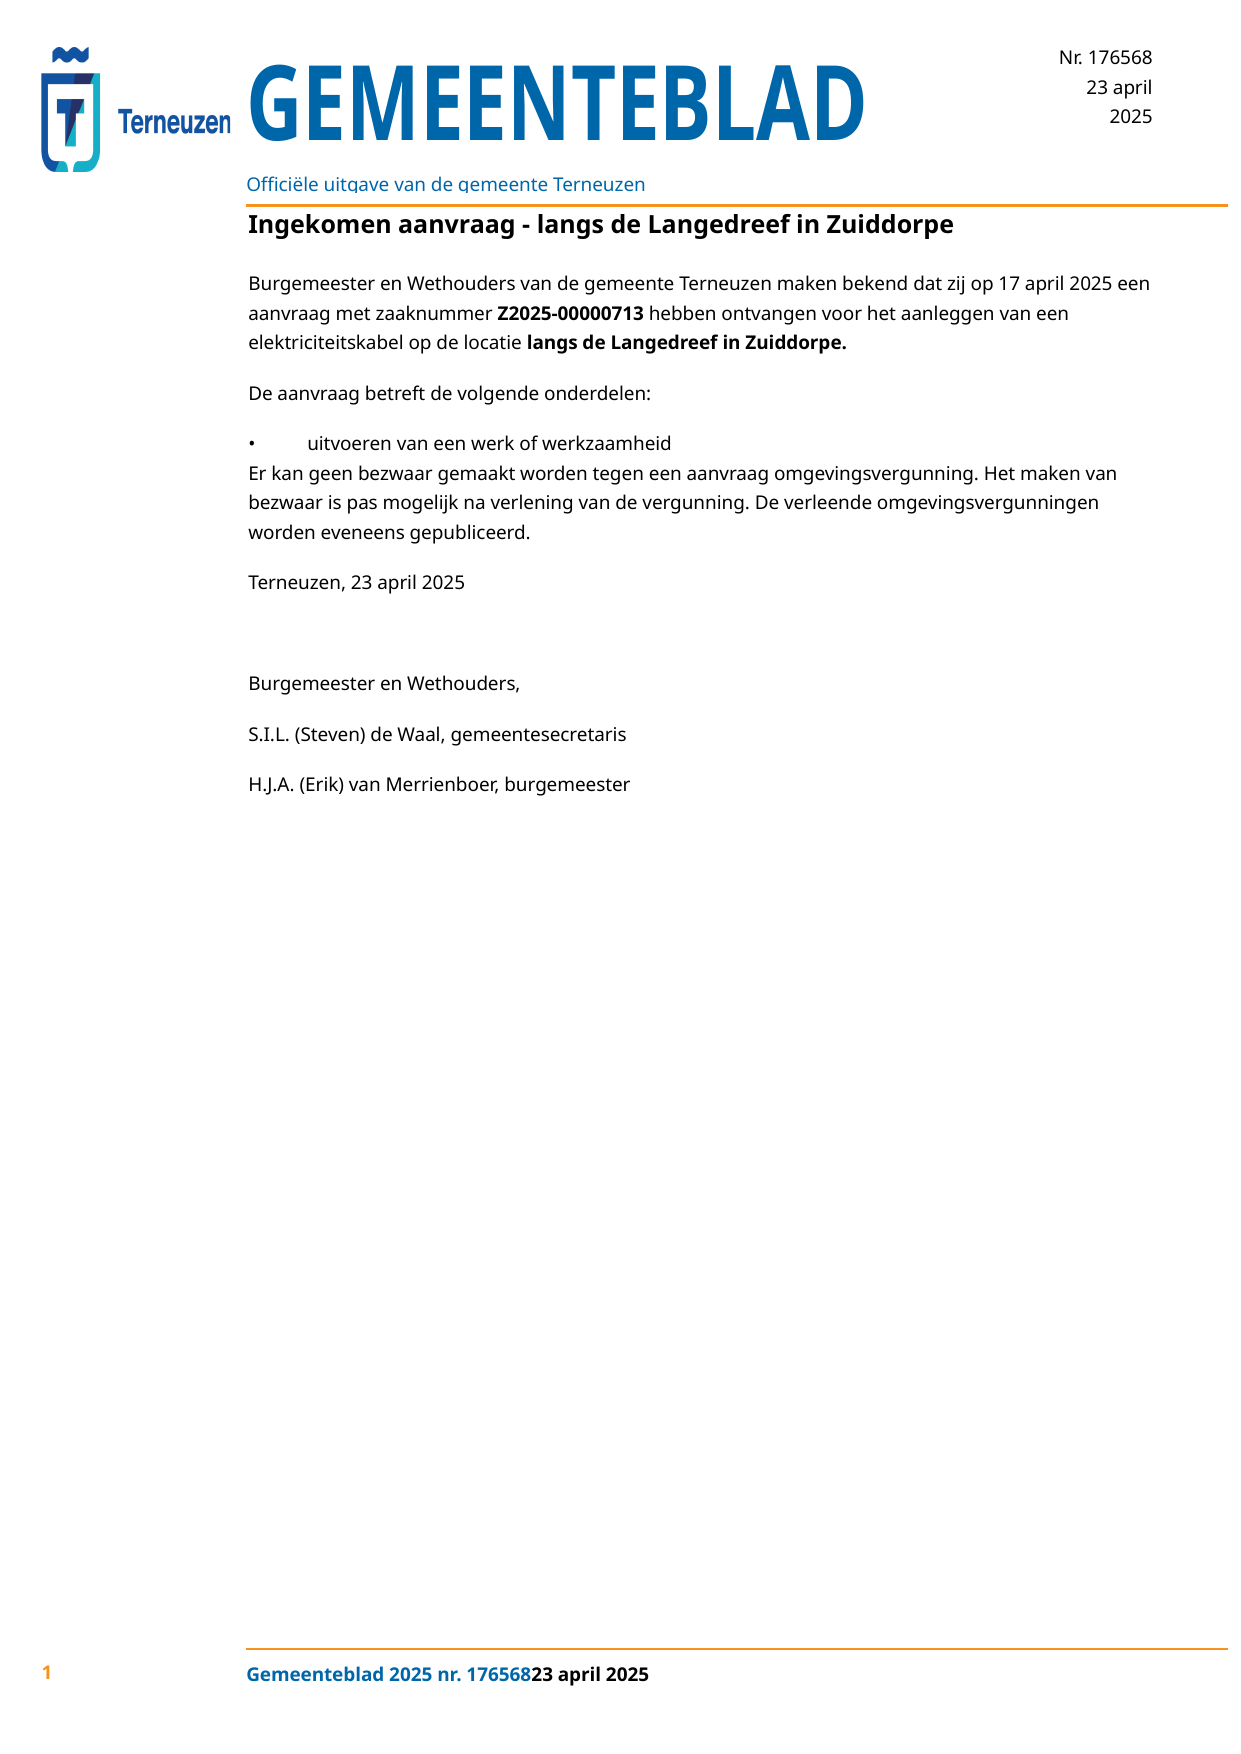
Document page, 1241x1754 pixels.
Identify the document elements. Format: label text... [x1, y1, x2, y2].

text Burgemeester en Wethouders van de gemeente Terneuzen maken bekend dat zij op 17 april 2025 een aanvraag met zaaknummer Z2025-00000713 hebben ontvangen voor het aanleggen van een elektriciteitskabel op de locatie langs de Langedreef in Zuiddorpe. [248, 270, 1152, 355]
text Er kan geen bezwaar gemaakt worden tegen een aanvraag omgevingsvergunning. Het maken van bezwaar is pas mogelijk na verlening van de vergunning. De verleende omgevingsvergunningen worden eveneens gepubliceerd. [248, 460, 1152, 545]
text S.I.L. (Steven) de Waal, gemeentesecretaris [248, 721, 1152, 746]
text Ingekomen aanvraag - langs de Langedreef in Zuiddorpe [248, 207, 1152, 241]
list uitvoeren van een werk of werkzaamheid [248, 430, 1152, 456]
text H.J.A. (Erik) van Merrienboer, burgemeester [248, 771, 1152, 797]
text Burgemeester en Wethouders, [248, 670, 1152, 696]
text Terneuzen, 23 april 2025 [248, 569, 1152, 595]
picture [41, 47, 231, 172]
text De aanvraag betreft de volgende onderdelen: [248, 380, 1152, 406]
